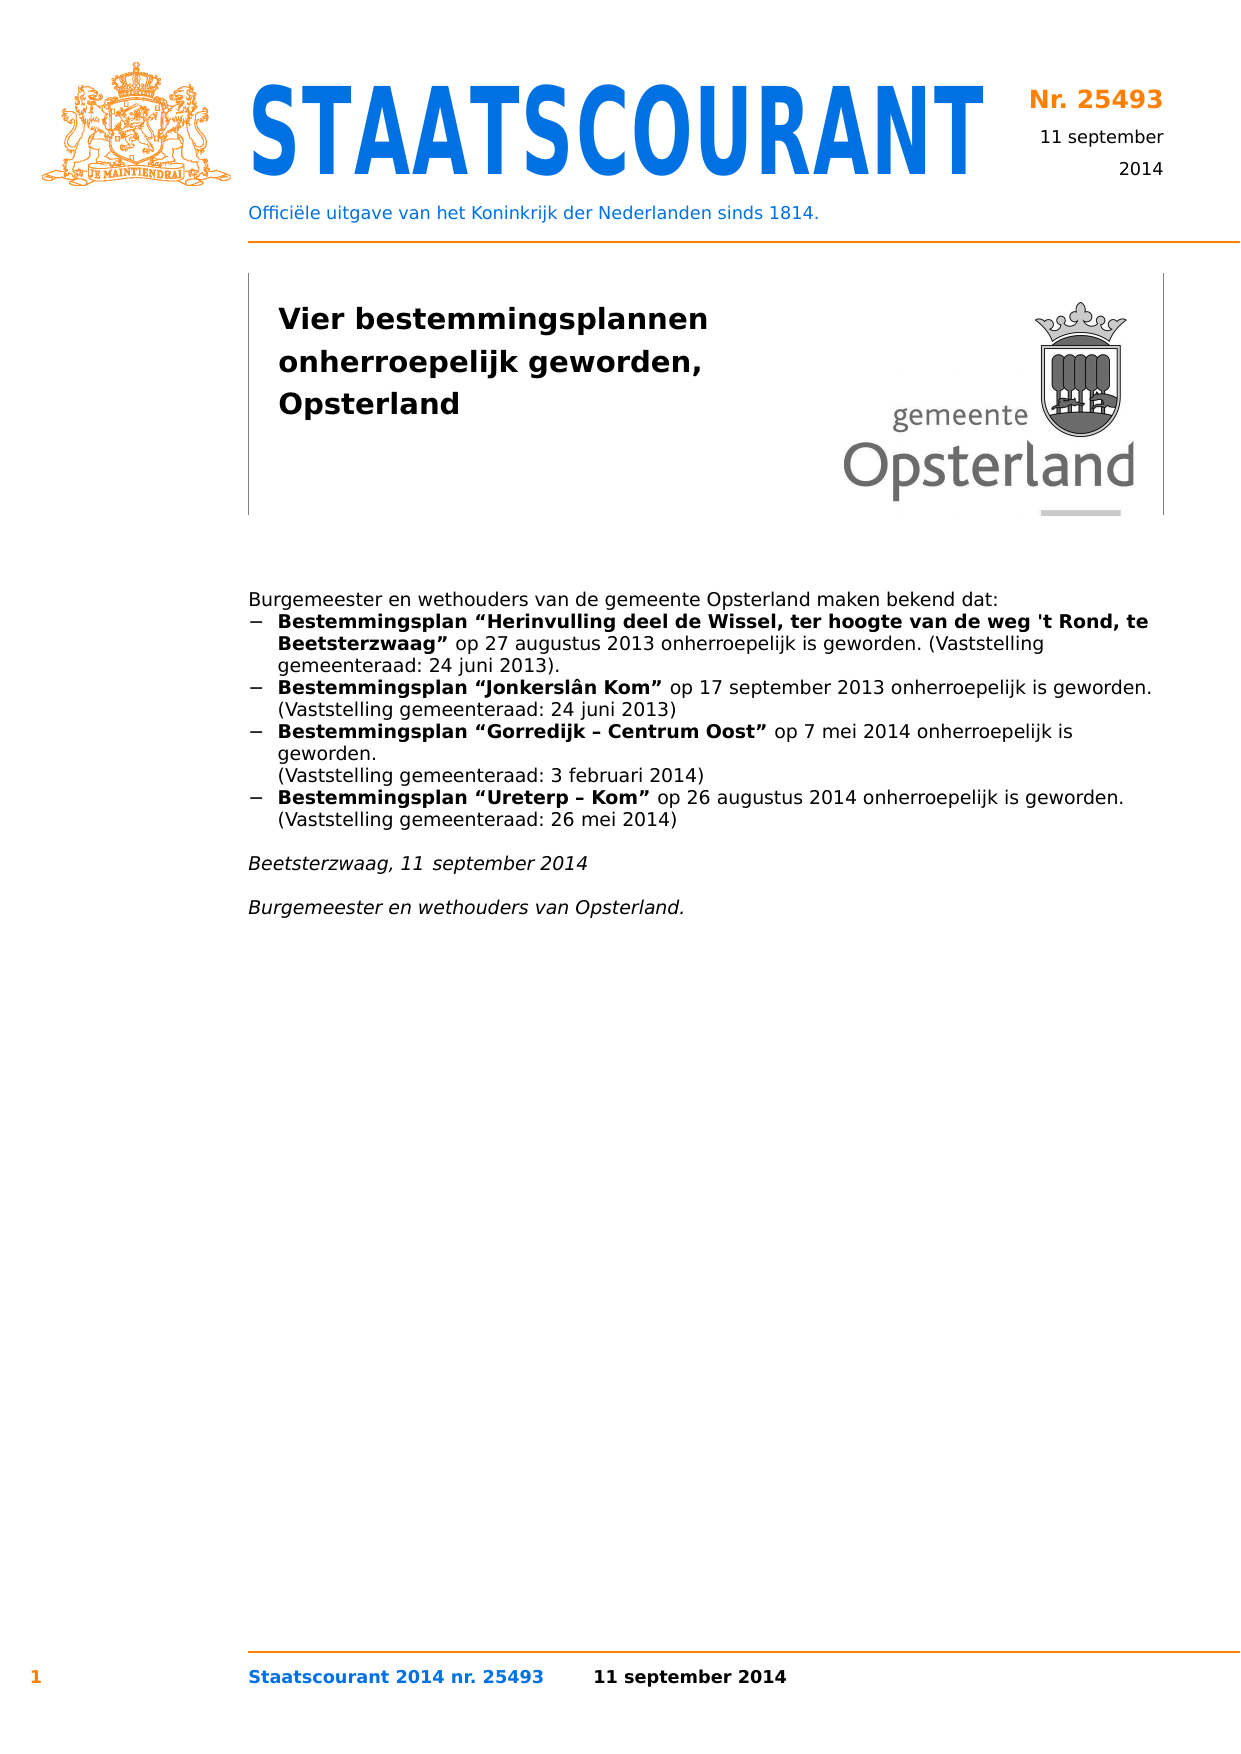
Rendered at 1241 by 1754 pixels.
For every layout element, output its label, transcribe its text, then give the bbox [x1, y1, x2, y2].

table_cell Officiële uitgave van het Koninkrijk der Nederlanden sinds 1814. [248, 203, 1240, 241]
table_cell 11 september [998, 121, 1240, 153]
table_cell 2014 [998, 153, 1240, 203]
text − Bestemmingsplan “Herinvulling deel de Wissel, ter hoogte van de weg 't Rond, te Beetsterzwaag” op 27 augustus 2013 onherroepelijk is geworden. (Vaststelling gemeenteraad: 24 juni 2013). [248, 611, 1163, 677]
subtitle Vier bestemmingsplannen onherroepelijk geworden, Opsterland [249, 273, 1163, 515]
text − Bestemmingsplan “Ureterp – Kom” op 26 augustus 2014 onherroepelijk is geworden. (Vaststelling gemeenteraad: 26 mei 2014) [248, 787, 1163, 831]
text Burgemeester en wethouders van de gemeente Opsterland maken bekend dat: [248, 589, 1163, 611]
text Burgemeester en wethouders van Opsterland. [248, 897, 1163, 919]
picture [41, 62, 231, 186]
text Beetsterzwaag, 11 september 2014 [248, 853, 1163, 875]
table_header Nr. 25493 [998, 62, 1240, 121]
text − Bestemmingsplan “Gorredijk – Centrum Oost” op 7 mei 2014 onherroepelijk is geworden. [248, 721, 1163, 765]
table_header [25, 62, 248, 241]
picture [844, 302, 1134, 516]
text (Vaststelling gemeenteraad: 3 februari 2014) [277, 765, 1163, 787]
table_header STAATSCOURANT [248, 62, 998, 203]
text − Bestemmingsplan “Jonkerslân Kom” op 17 september 2013 onherroepelijk is geworden. (Vaststelling gemeenteraad: 24 juni 2013) [248, 677, 1163, 721]
